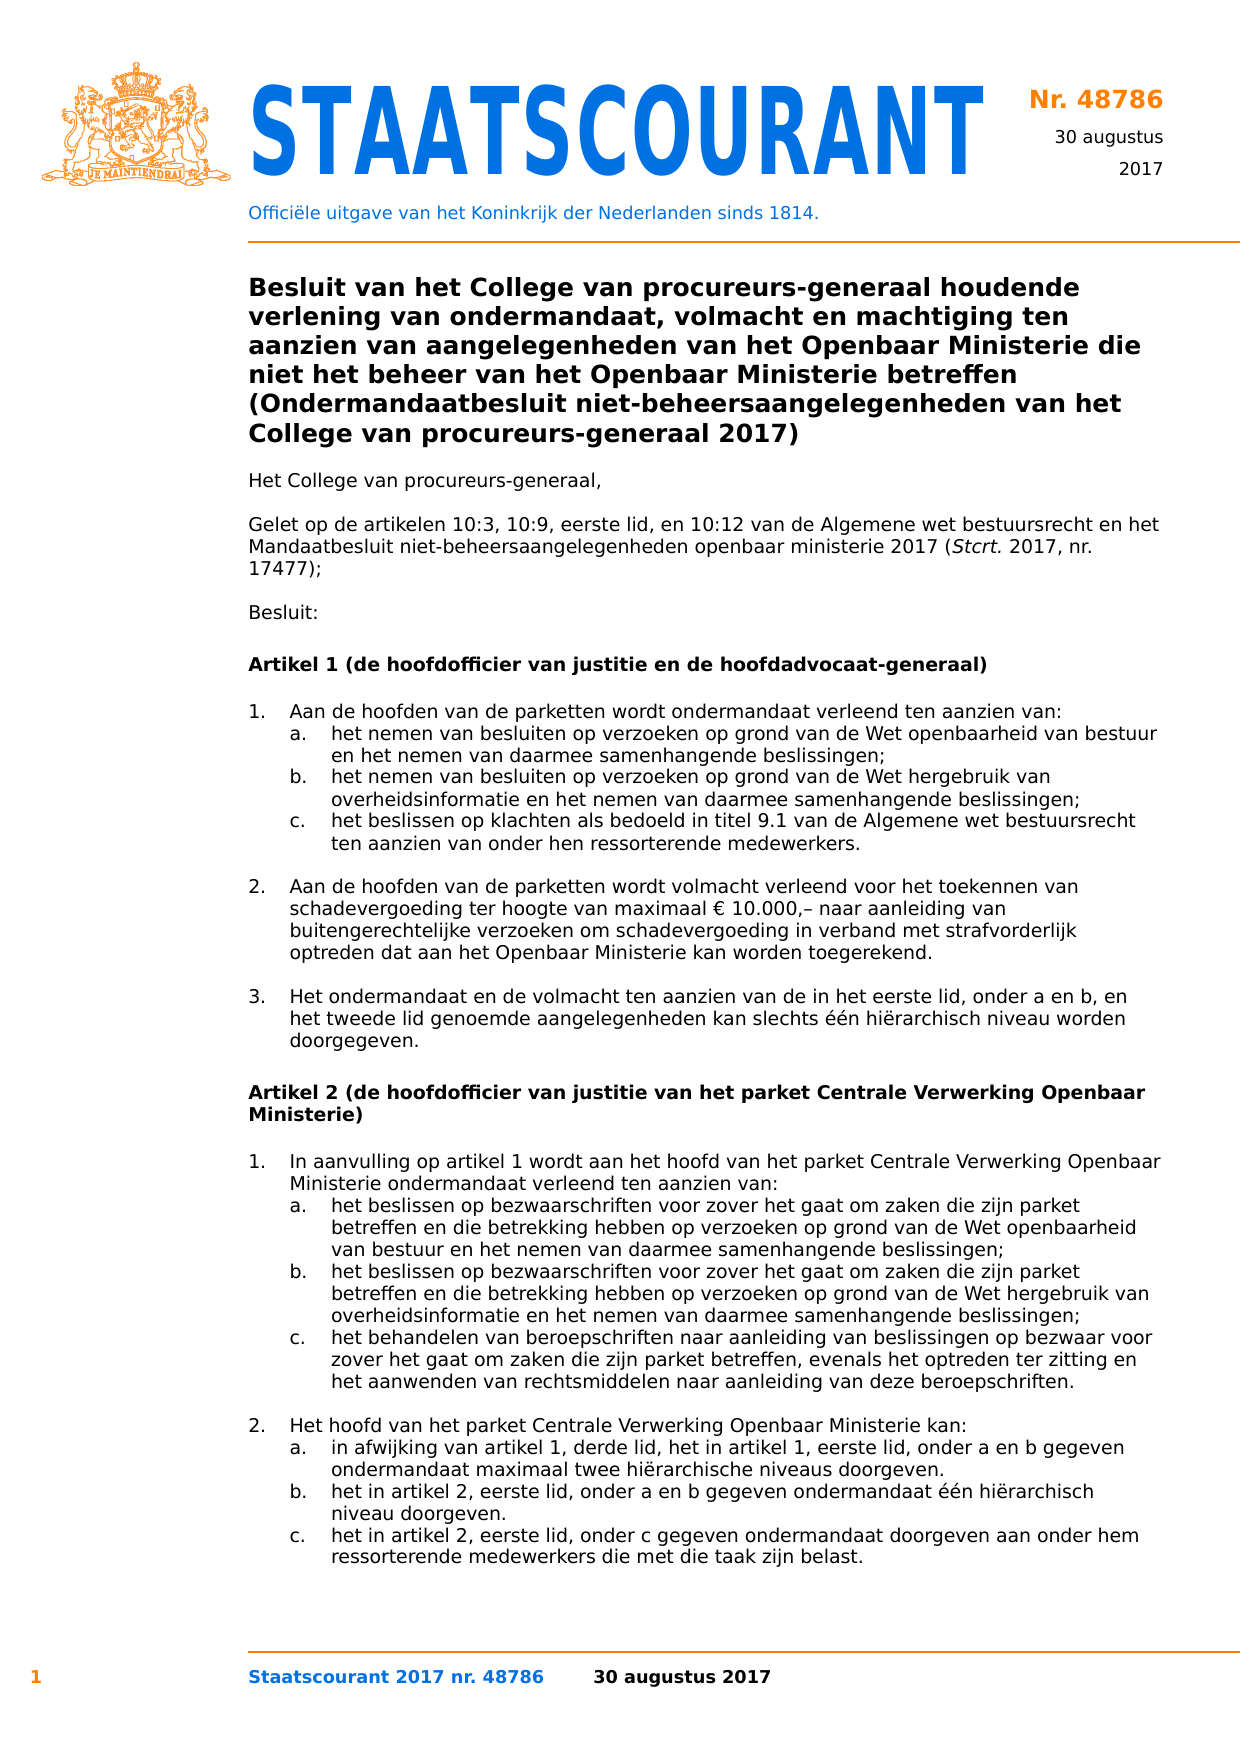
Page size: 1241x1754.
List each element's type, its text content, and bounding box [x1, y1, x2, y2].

text c. het beslissen op klachten als bedoeld in titel 9.1 van de Algemene wet bestuursrecht ten aanzien van onder hen ressorterende medewerkers. [289, 810, 1163, 854]
text 3. Het ondermandaat en de volmacht ten aanzien van de in het eerste lid, onder a en b, en het tweede lid genoemde aangelegenheden kan slechts één hiërarchisch niveau worden doorgegeven. [248, 986, 1163, 1052]
text c. het in artikel 2, eerste lid, onder c gegeven ondermandaat doorgeven aan onder hem ressorterende medewerkers die met die taak zijn belast. [289, 1524, 1163, 1568]
table_header [25, 62, 248, 241]
table_cell 30 augustus [998, 121, 1240, 153]
text a. het beslissen op bezwaarschriften voor zover het gaat om zaken die zijn parket betreffen en die betrekking hebben op verzoeken op grond van de Wet openbaarheid van bestuur en het nemen van daarmee samenhangende beslissingen; [289, 1195, 1163, 1261]
text 1. In aanvulling op artikel 1 wordt aan het hoofd van het parket Centrale Verwerking Openbaar Ministerie ondermandaat verleend ten aanzien van: [248, 1151, 1163, 1195]
text b. het in artikel 2, eerste lid, onder a en b gegeven ondermandaat één hiërarchisch niveau doorgeven. [289, 1481, 1163, 1524]
text a. in afwijking van artikel 1, derde lid, het in artikel 1, eerste lid, onder a en b gegeven ondermandaat maximaal twee hiërarchische niveaus doorgeven. [289, 1437, 1163, 1481]
table_cell 2017 [998, 153, 1240, 203]
table_header STAATSCOURANT [248, 62, 998, 203]
text 2. Het hoofd van het parket Centrale Verwerking Openbaar Ministerie kan: [248, 1414, 1163, 1437]
text b. het nemen van besluiten op verzoeken op grond van de Wet hergebruik van overheidsinformatie en het nemen van daarmee samenhangende beslissingen; [289, 766, 1163, 810]
text 2. Aan de hoofden van de parketten wordt volmacht verleend voor het toekennen van schadevergoeding ter hoogte van maximaal € 10.000,– naar aanleiding van buitengerechtelijke verzoeken om schadevergoeding in verband met strafvorderlijk optreden dat aan het Openbaar Ministerie kan worden toegerekend. [248, 876, 1163, 964]
table_header Nr. 48786 [998, 62, 1240, 121]
table_cell Officiële uitgave van het Koninkrijk der Nederlanden sinds 1814. [248, 203, 1240, 241]
text a. het nemen van besluiten op verzoeken op grond van de Wet openbaarheid van bestuur en het nemen van daarmee samenhangende beslissingen; [289, 722, 1163, 766]
subtitle Artikel 1 (de hoofdofficier van justitie en de hoofdadvocaat-generaal) [248, 653, 1163, 676]
picture [41, 62, 231, 186]
subtitle Artikel 2 (de hoofdofficier van justitie van het parket Centrale Verwerking Openbaar Ministerie) [248, 1082, 1163, 1126]
text b. het beslissen op bezwaarschriften voor zover het gaat om zaken die zijn parket betreffen en die betrekking hebben op verzoeken op grond van de Wet hergebruik van overheidsinformatie en het nemen van daarmee samenhangende beslissingen; [289, 1261, 1163, 1327]
text Gelet op de artikelen 10:3, 10:9, eerste lid, en 10:12 van de Algemene wet bestuursrecht en het Mandaatbesluit niet-beheersaangelegenheden openbaar ministerie 2017 (Stcrt. 2017, nr. 17477); [248, 514, 1163, 580]
subtitle Besluit van het College van procureurs-generaal houdende verlening van ondermandaat, volmacht en machtiging ten aanzien van aangelegenheden van het Openbaar Ministerie die niet het beheer van het Openbaar Ministerie betreffen (Ondermandaatbesluit niet-beheersaangelegenheden van het College van procureurs-generaal 2017) [248, 273, 1163, 448]
text Besluit: [248, 602, 1163, 623]
text Het College van procureurs-generaal, [248, 470, 1163, 492]
text 1. Aan de hoofden van de parketten wordt ondermandaat verleend ten aanzien van: [248, 701, 1163, 722]
text c. het behandelen van beroepschriften naar aanleiding van beslissingen op bezwaar voor zover het gaat om zaken die zijn parket betreffen, evenals het optreden ter zitting en het aanwenden van rechtsmiddelen naar aanleiding van deze beroepschriften. [289, 1327, 1163, 1393]
